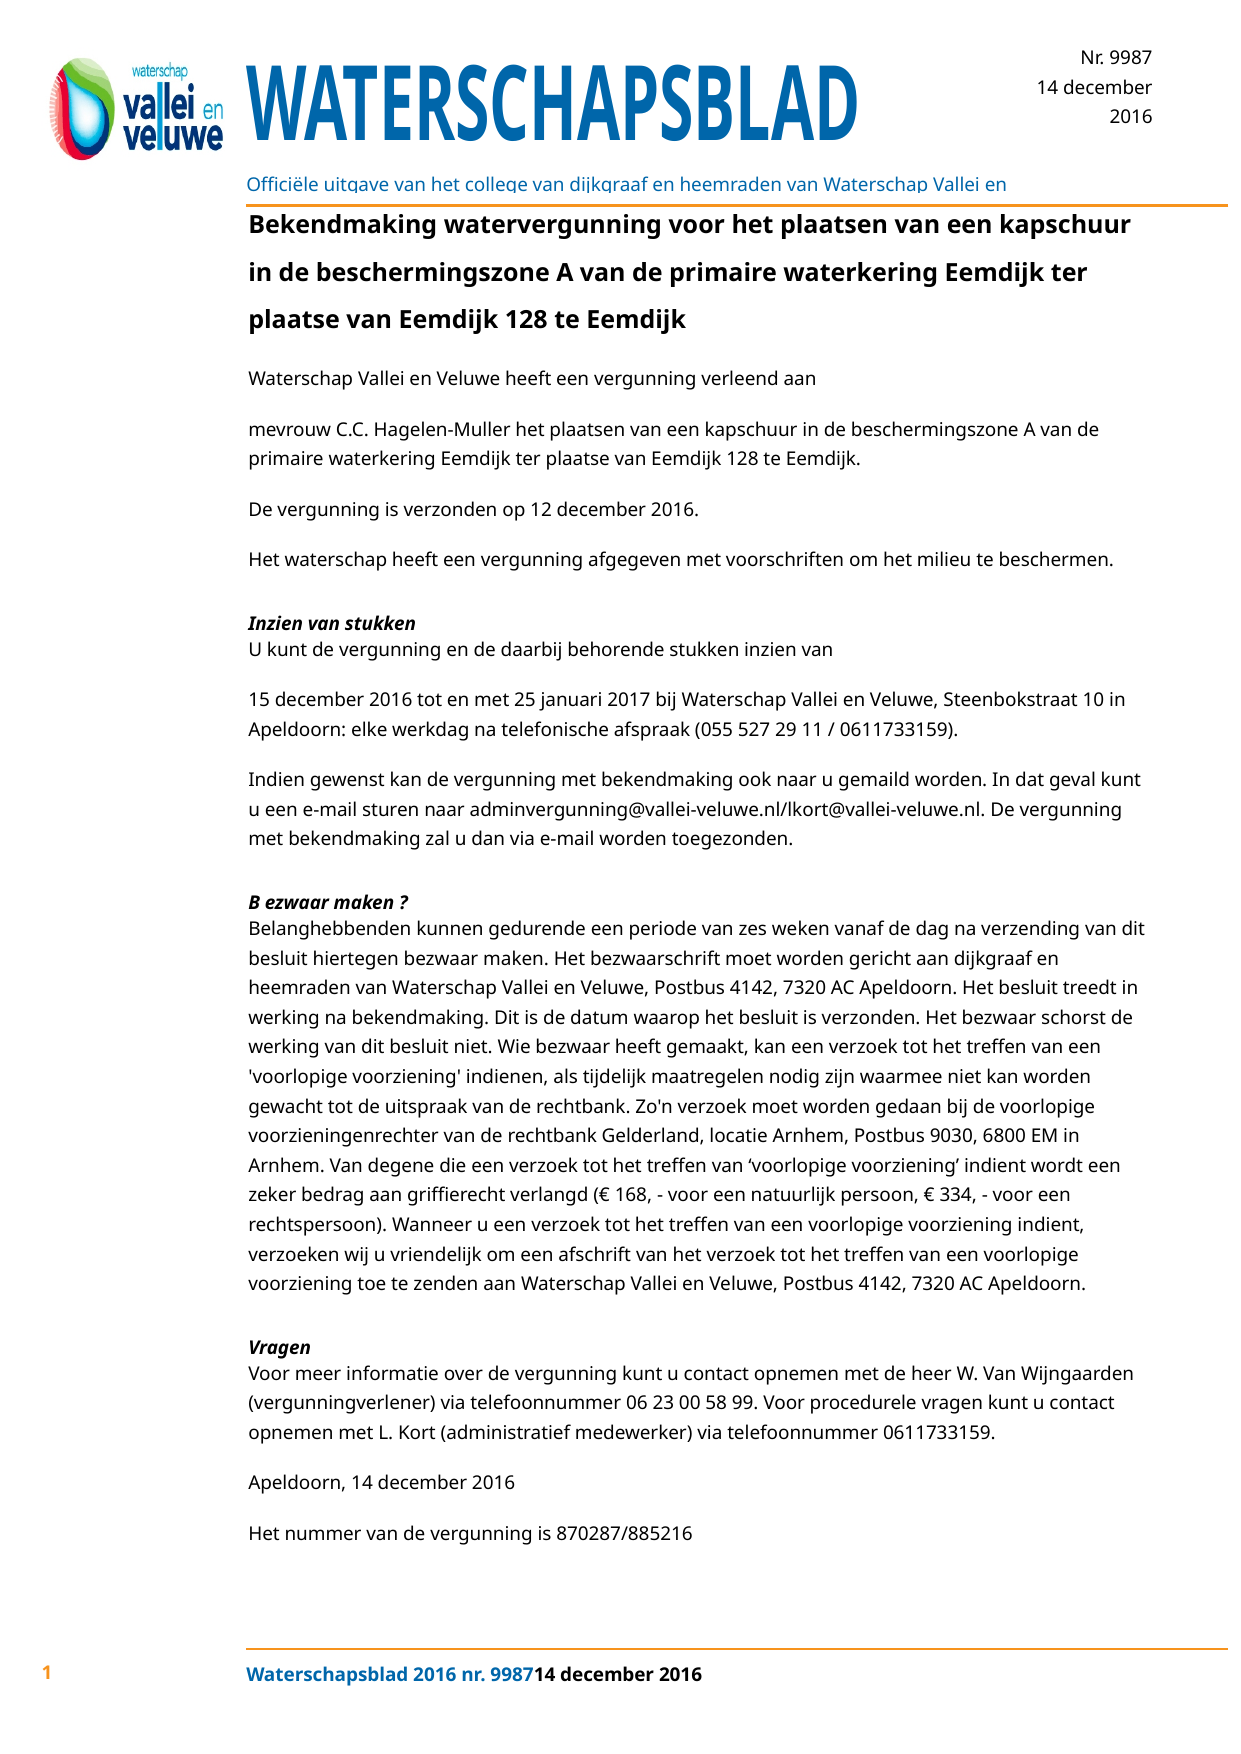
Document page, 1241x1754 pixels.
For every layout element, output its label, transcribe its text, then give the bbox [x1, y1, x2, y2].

text Inzien van stukken [248, 610, 1152, 636]
text mevrouw C.C. Hagelen-Muller het plaatsen van een kapschuur in de beschermingszone A van de primaire waterkering Eemdijk ter plaatse van Eemdijk 128 te Eemdijk. [248, 416, 1152, 471]
text Waterschap Vallei en Veluwe heeft een vergunning verleend aan [248, 366, 1152, 391]
text U kunt de vergunning en de daarbij behorende stukken inzien van [248, 636, 1152, 662]
text Het nummer van de vergunning is 870287/885216 [248, 1520, 1152, 1546]
text De vergunning is verzonden op 12 december 2016. [248, 496, 1152, 522]
picture [41, 47, 231, 172]
text Vragen [248, 1334, 1152, 1360]
text B ezwaar maken ? [248, 889, 1152, 915]
text Belanghebbenden kunnen gedurende een periode van zes weken vanaf de dag na verzending van dit besluit hiertegen bezwaar maken. Het bezwaarschrift moet worden gericht aan dijkgraaf en heemraden van Waterschap Vallei en Veluwe, Postbus 4142, 7320 AC Apeldoorn. Het besluit treedt in werking na bekendmaking. Dit is de datum waarop het besluit is verzonden. Het bezwaar schorst de werking van dit besluit niet. Wie bezwaar heeft gemaakt, kan een verzoek tot het treffen van een 'voorlopige voorziening' indienen, als tijdelijk maatregelen nodig zijn waarmee niet kan worden gewacht tot de uitspraak van de rechtbank. Zo'n verzoek moet worden gedaan bij de voorlopige voorzieningenrechter van de rechtbank Gelderland, locatie Arnhem, Postbus 9030, 6800 EM in Arnhem. Van degene die een verzoek tot het treffen van ‘voorlopige voorziening’ indient wordt een zeker bedrag aan griffierecht verlangd (€ 168, - voor een natuurlijk persoon, € 334, - voor een rechtspersoon). Wanneer u een verzoek tot het treffen van een voorlopige voorziening indient, verzoeken wij u vriendelijk om een afschrift van het verzoek tot het treffen van een voorlopige voorziening toe te zenden aan Waterschap Vallei en Veluwe, Postbus 4142, 7320 AC Apeldoorn. [248, 915, 1152, 1296]
text Voor meer informatie over de vergunning kunt u contact opnemen met de heer W. Van Wijngaarden (vergunningverlener) via telefoonnummer 06 23 00 58 99. Voor procedurele vragen kunt u contact opnemen met L. Kort (administratief medewerker) via telefoonnummer 0611733159. [248, 1360, 1152, 1445]
text 15 december 2016 tot en met 25 januari 2017 bij Waterschap Vallei en Veluwe, Steenbokstraat 10 in Apeldoorn: elke werkdag na telefonische afspraak (055 527 29 11 / 0611733159). [248, 686, 1152, 742]
text Het waterschap heeft een vergunning afgegeven met voorschriften om het milieu te beschermen. [248, 546, 1152, 572]
text Bekendmaking watervergunning voor het plaatsen van een kapschuur in de beschermingszone A van de primaire waterkering Eemdijk ter plaatse van Eemdijk 128 te Eemdijk [248, 207, 1152, 336]
text Apeldoorn, 14 december 2016 [248, 1469, 1152, 1495]
text Indien gewenst kan de vergunning met bekendmaking ook naar u gemaild worden. In dat geval kunt u een e-mail sturen naar adminvergunning@vallei-veluwe.nl/lkort@vallei-veluwe.nl. De vergunning met bekendmaking zal u dan via e-mail worden toegezonden. [248, 766, 1152, 851]
